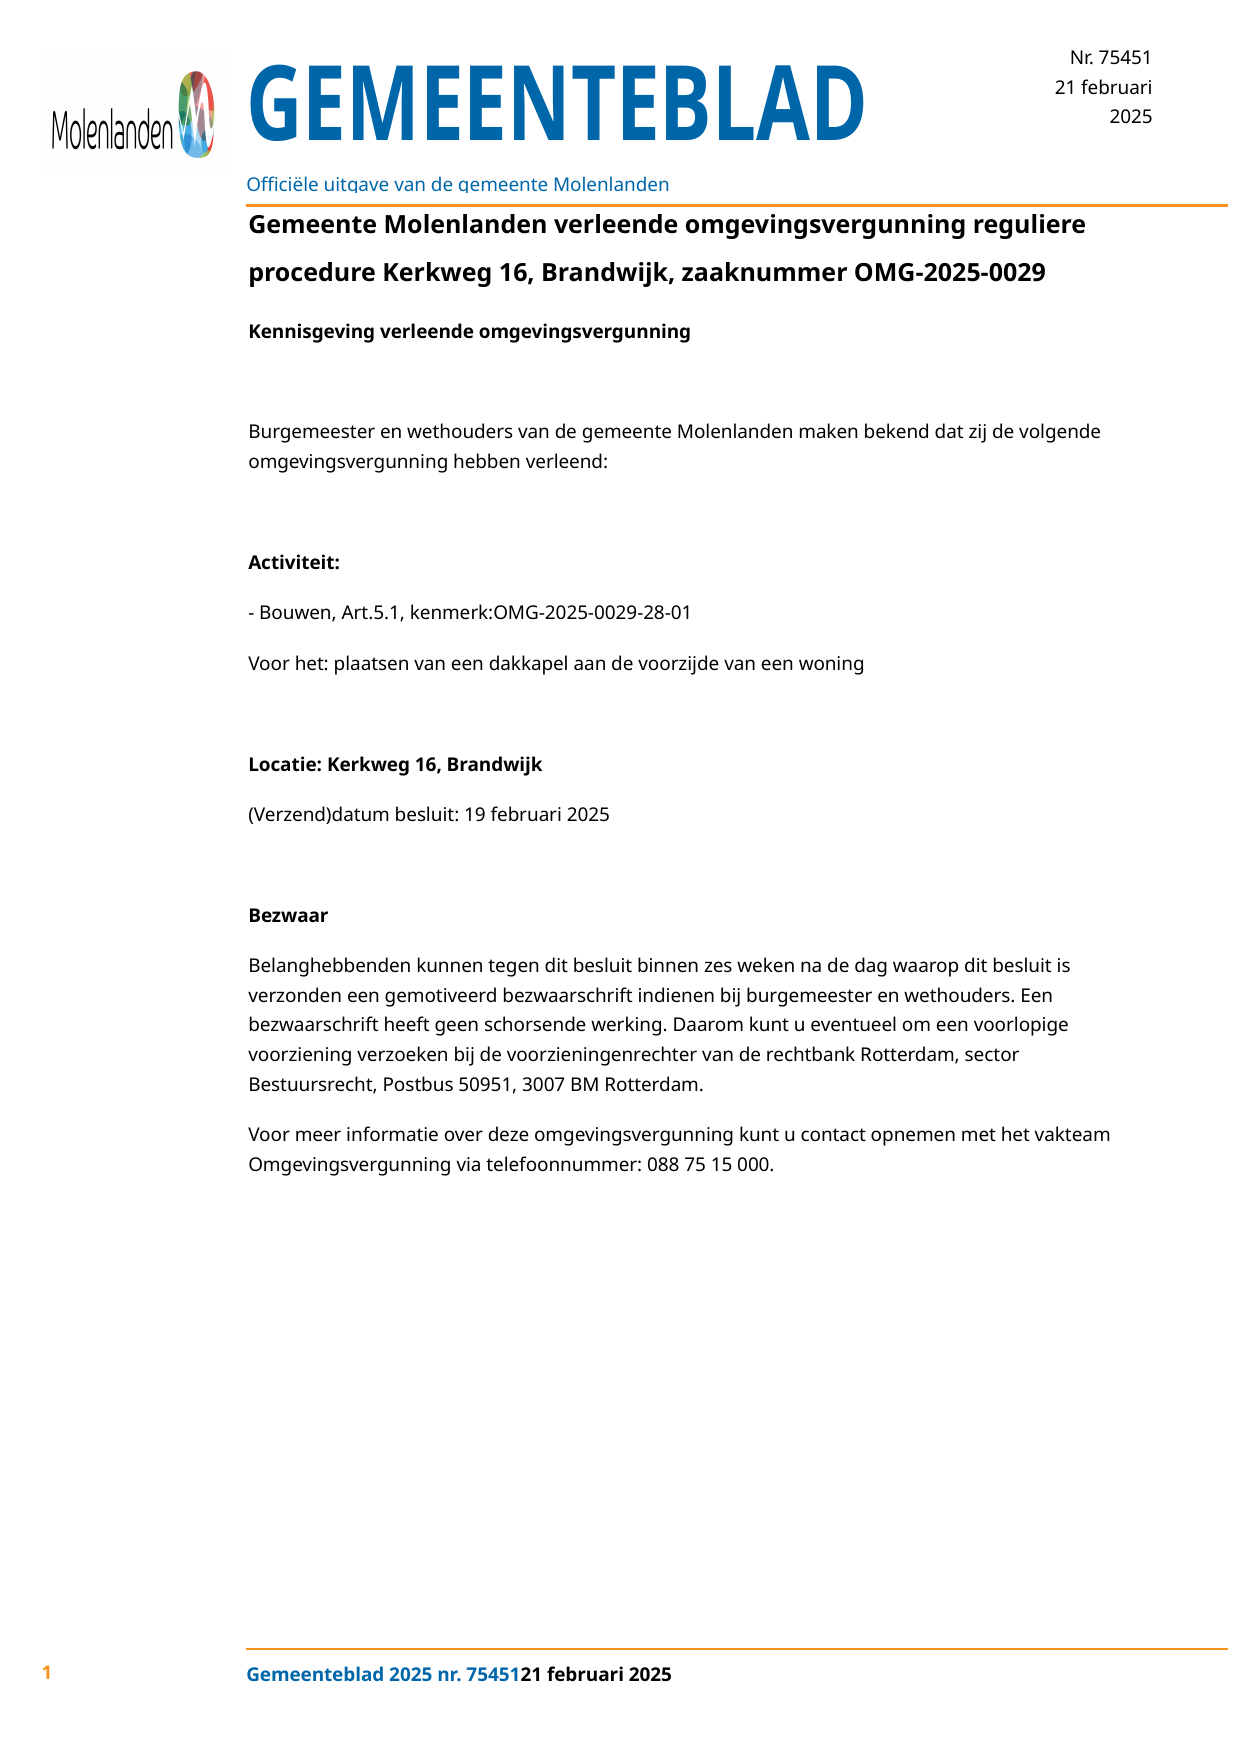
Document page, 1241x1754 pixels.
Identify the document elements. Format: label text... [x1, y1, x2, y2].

text Belanghebbenden kunnen tegen dit besluit binnen zes weken na de dag waarop dit besluit is verzonden een gemotiveerd bezwaarschrift indienen bij burgemeester en wethouders. Een bezwaarschrift heeft geen schorsende werking. Daarom kunt u eventueel om een voorlopige voorziening verzoeken bij de voorzieningenrechter van de rechtbank Rotterdam, sector Bestuursrecht, Postbus 50951, 3007 BM Rotterdam. [248, 952, 1152, 1097]
text Kennisgeving verleende omgevingsvergunning [248, 318, 1152, 344]
text Gemeente Molenlanden verleende omgevingsvergunning reguliere procedure Kerkweg 16, Brandwijk, zaaknummer OMG-2025-0029 [248, 207, 1152, 288]
text (Verzend)datum besluit: 19 februari 2025 [248, 801, 1152, 827]
text Bezwaar [248, 902, 1152, 928]
text Voor meer informatie over deze omgevingsvergunning kunt u contact opnemen met het vakteam Omgevingsvergunning via telefoonnummer: 088 75 15 000. [248, 1121, 1152, 1177]
text Locatie: Kerkweg 16, Brandwijk [248, 751, 1152, 777]
text Voor het: plaatsen van een dakkapel aan de voorzijde van een woning [248, 650, 1152, 676]
text Activiteit: [248, 549, 1152, 575]
text Burgemeester en wethouders van de gemeente Molenlanden maken bekend dat zij de volgende omgevingsvergunning hebben verleend: [248, 419, 1152, 474]
picture [41, 47, 231, 172]
text - Bouwen, Art.5.1, kenmerk:OMG-2025-0029-28-01 [248, 599, 1152, 625]
